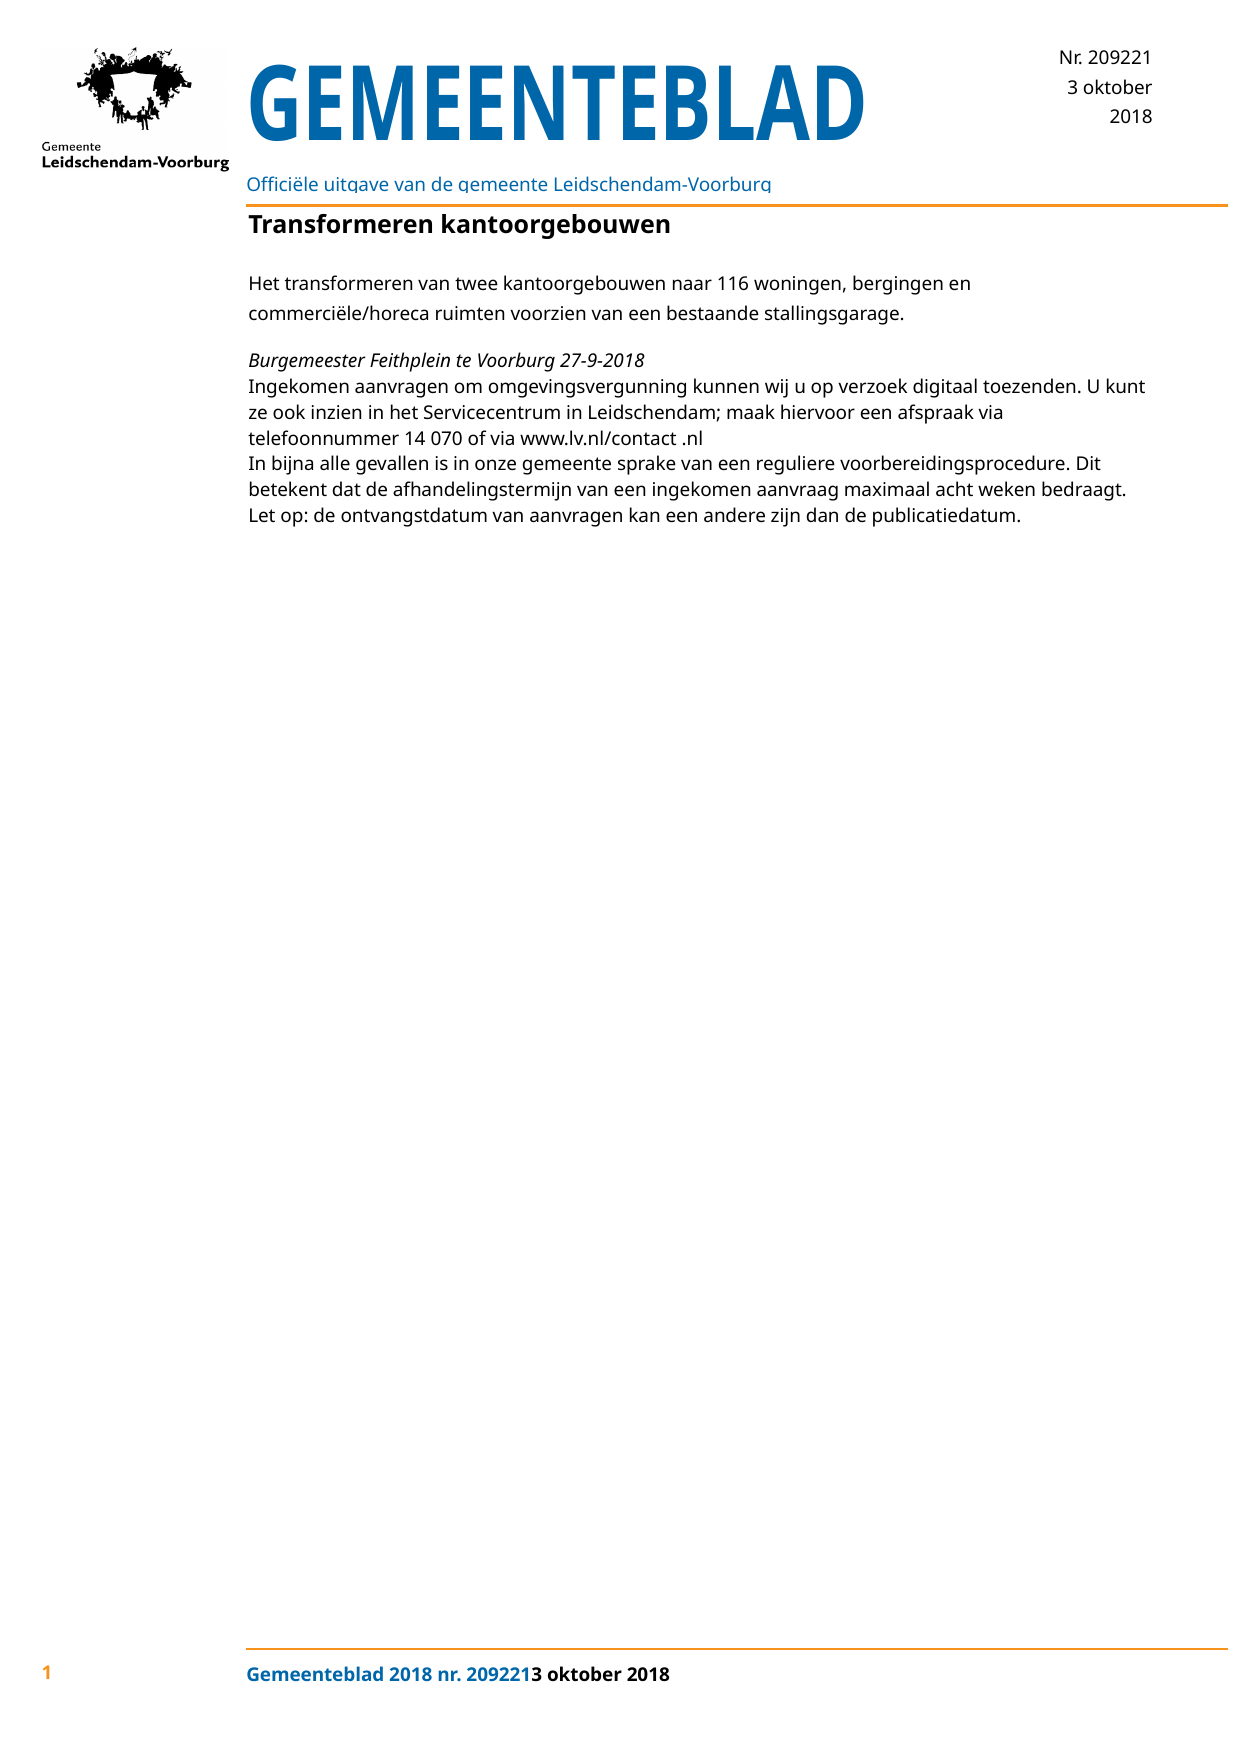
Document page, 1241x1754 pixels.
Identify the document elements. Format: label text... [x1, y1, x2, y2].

text Ingekomen aanvragen om omgevingsvergunning kunnen wij u op verzoek digitaal toezenden. U kunt ze ook inzien in het Servicecentrum in Leidschendam; maak hiervoor een afspraak via telefoonnummer 14 070 of via www.lv.nl/contact .nl [248, 373, 1152, 451]
text Het transformeren van twee kantoorgebouwen naar 116 woningen, bergingen en commerciële/horeca ruimten voorzien van een bestaande stallingsgarage. [248, 270, 1152, 326]
picture [41, 47, 231, 172]
text Burgemeester Feithplein te Voorburg 27-9-2018 [248, 348, 1152, 373]
text Transformeren kantoorgebouwen [248, 207, 1152, 241]
text In bijna alle gevallen is in onze gemeente sprake van een reguliere voorbereidingsprocedure. Dit betekent dat de afhandelingstermijn van een ingekomen aanvraag maximaal acht weken bedraagt. Let op: de ontvangstdatum van aanvragen kan een andere zijn dan de publicatiedatum. [248, 451, 1152, 528]
